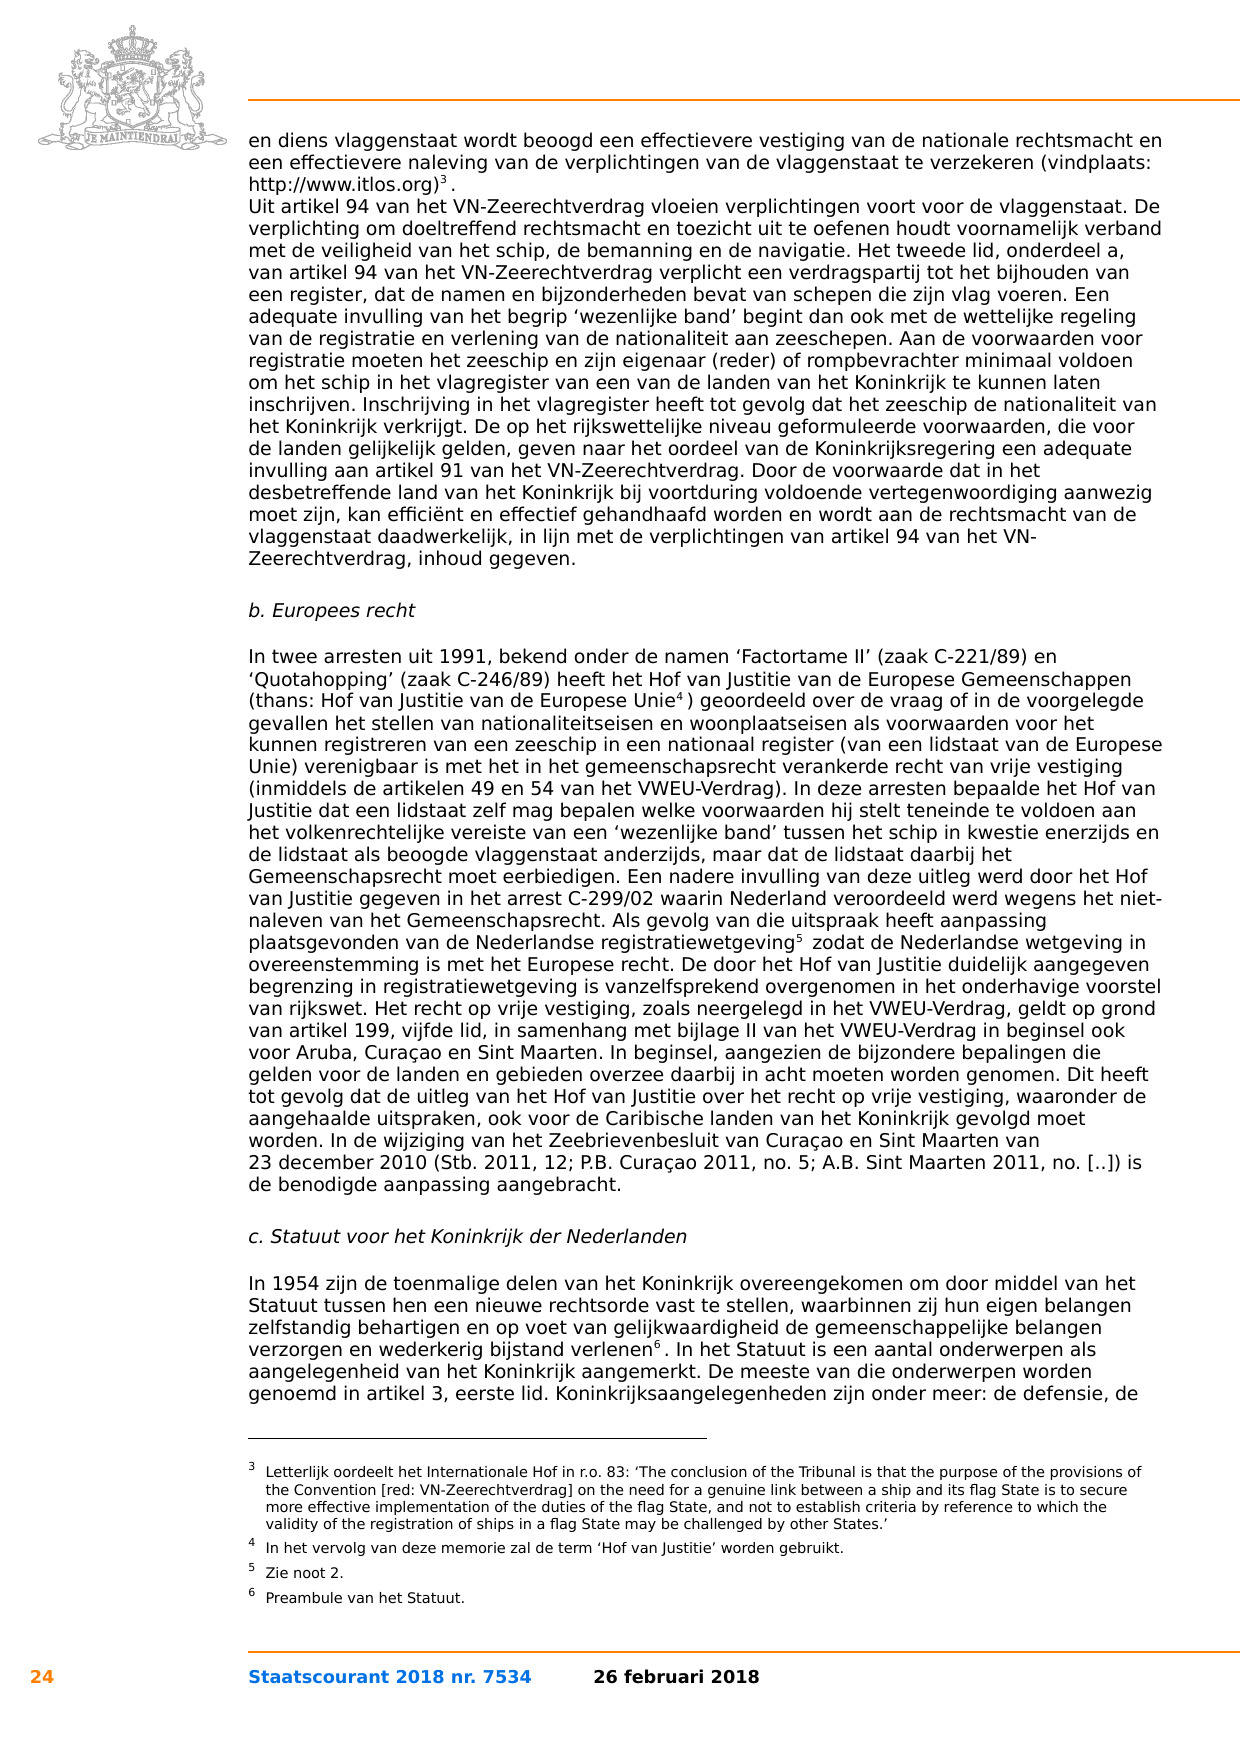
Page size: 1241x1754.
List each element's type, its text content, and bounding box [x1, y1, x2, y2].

text Preambule van het Statuut. [248, 1586, 1163, 1608]
text Zie noot 2. [248, 1561, 1163, 1583]
text In 1954 zijn de toenmalige delen van het Koninkrijk overeengekomen om door middel van het Statuut tussen hen een nieuwe rechtsorde vast te stellen, waarbinnen zij hun eigen belangen zelfstandig behartigen en op voet van gelijkwaardigheid de gemeenschappelijke belangen verzorgen en wederkerig bijstand verlenen. In het Statuut is een aantal onderwerpen als aangelegenheid van het Koninkrijk aangemerkt. De meeste van die onderwerpen worden genoemd in artikel 3, eerste lid. Koninkrijksaangelegenheden zijn onder meer: de defensie, de [248, 1273, 1163, 1405]
text en diens vlaggenstaat wordt beoogd een effectievere vestiging van de nationale rechtsmacht en een effectievere naleving van de verplichtingen van de vlaggenstaat te verzekeren (vindplaats: http://www.itlos.org). [248, 130, 1163, 196]
text Uit artikel 94 van het VN-Zeerechtverdrag vloeien verplichtingen voort voor de vlaggenstaat. De verplichting om doeltreffend rechtsmacht en toezicht uit te oefenen houdt voornamelijk verband met de veiligheid van het schip, de bemanning en de navigatie. Het tweede lid, onderdeel a, van artikel 94 van het VN-Zeerechtverdrag verplicht een verdragspartij tot het bijhouden van een register, dat de namen en bijzonderheden bevat van schepen die zijn vlag voeren. Een adequate invulling van het begrip ‘wezenlijke band’ begint dan ook met de wettelijke regeling van de registratie en verlening van de nationaliteit aan zeeschepen. Aan de voorwaarden voor registratie moeten het zeeschip en zijn eigenaar (reder) of rompbevrachter minimaal voldoen om het schip in het vlagregister van een van de landen van het Koninkrijk te kunnen laten inschrijven. Inschrijving in het vlagregister heeft tot gevolg dat het zeeschip de nationaliteit van het Koninkrijk verkrijgt. De op het rijkswettelijke niveau geformuleerde voorwaarden, die voor de landen gelijkelijk gelden, geven naar het oordeel van de Koninkrijksregering een adequate invulling aan artikel 91 van het VN-Zeerechtverdrag. Door de voorwaarde dat in het desbetreffende land van het Koninkrijk bij voortduring voldoende vertegenwoordiging aanwezig moet zijn, kan efficiënt en effectief gehandhaafd worden en wordt aan de rechtsmacht van de vlaggenstaat daadwerkelijk, in lijn met de verplichtingen van artikel 94 van het VN-Zeerechtverdrag, inhoud gegeven. [248, 196, 1163, 569]
picture [38, 25, 227, 150]
text In twee arresten uit 1991, bekend onder de namen ‘Factortame II’ (zaak C-221/89) en ‘Quotahopping’ (zaak C-246/89) heeft het Hof van Justitie van de Europese Gemeenschappen (thans: Hof van Justitie van de Europese Unie) geoordeeld over de vraag of in de voorgelegde gevallen het stellen van nationaliteitseisen en woonplaatseisen als voorwaarden voor het kunnen registreren van een zeeschip in een nationaal register (van een lidstaat van de Europese Unie) verenigbaar is met het in het gemeenschapsrecht verankerde recht van vrije vestiging (inmiddels de artikelen 49 en 54 van het VWEU-Verdrag). In deze arresten bepaalde het Hof van Justitie dat een lidstaat zelf mag bepalen welke voorwaarden hij stelt teneinde te voldoen aan het volkenrechtelijke vereiste van een ‘wezenlijke band’ tussen het schip in kwestie enerzijds en de lidstaat als beoogde vlaggenstaat anderzijds, maar dat de lidstaat daarbij het Gemeenschapsrecht moet eerbiedigen. Een nadere invulling van deze uitleg werd door het Hof van Justitie gegeven in het arrest C-299/02 waarin Nederland veroordeeld werd wegens het niet-naleven van het Gemeenschapsrecht. Als gevolg van die uitspraak heeft aanpassing plaatsgevonden van de Nederlandse registratiewetgeving zodat de Nederlandse wetgeving in overeenstemming is met het Europese recht. De door het Hof van Justitie duidelijk aangegeven begrenzing in registratiewetgeving is vanzelfsprekend overgenomen in het onderhavige voorstel van rijkswet. Het recht op vrije vestiging, zoals neergelegd in het VWEU-Verdrag, geldt op grond van artikel 199, vijfde lid, in samenhang met bijlage II van het VWEU-Verdrag in beginsel ook voor Aruba, Curaçao en Sint Maarten. In beginsel, aangezien de bijzondere bepalingen die gelden voor de landen en gebieden overzee daarbij in acht moeten worden genomen. Dit heeft tot gevolg dat de uitleg van het Hof van Justitie over het recht op vrije vestiging, waaronder de aangehaalde uitspraken, ook voor de Caribische landen van het Koninkrijk gevolgd moet worden. In de wijziging van het Zeebrievenbesluit van Curaçao en Sint Maarten van 23 december 2010 (Stb. 2011, 12; P.B. Curaçao 2011, no. 5; A.B. Sint Maarten 2011, no. [..]) is de benodigde aanpassing aangebracht. [248, 646, 1163, 1196]
text Letterlijk oordeelt het Internationale Hof in r.o. 83: ‘The conclusion of the Tribunal is that the purpose of the provisions of the Convention [red: VN-Zeerechtverdrag] on the need for a genuine link between a ship and its flag State is to secure more effective implementation of the duties of the flag State, and not to establish criteria by reference to which the validity of the registration of ships in a flag State may be challenged by other States.’ [248, 1460, 1163, 1533]
subtitle c. Statuut voor het Koninkrijk der Nederlanden [248, 1226, 1163, 1248]
text In het vervolg van deze memorie zal de term ‘Hof van Justitie’ worden gebruikt. [248, 1536, 1163, 1558]
subtitle b. Europees recht [248, 599, 1163, 621]
